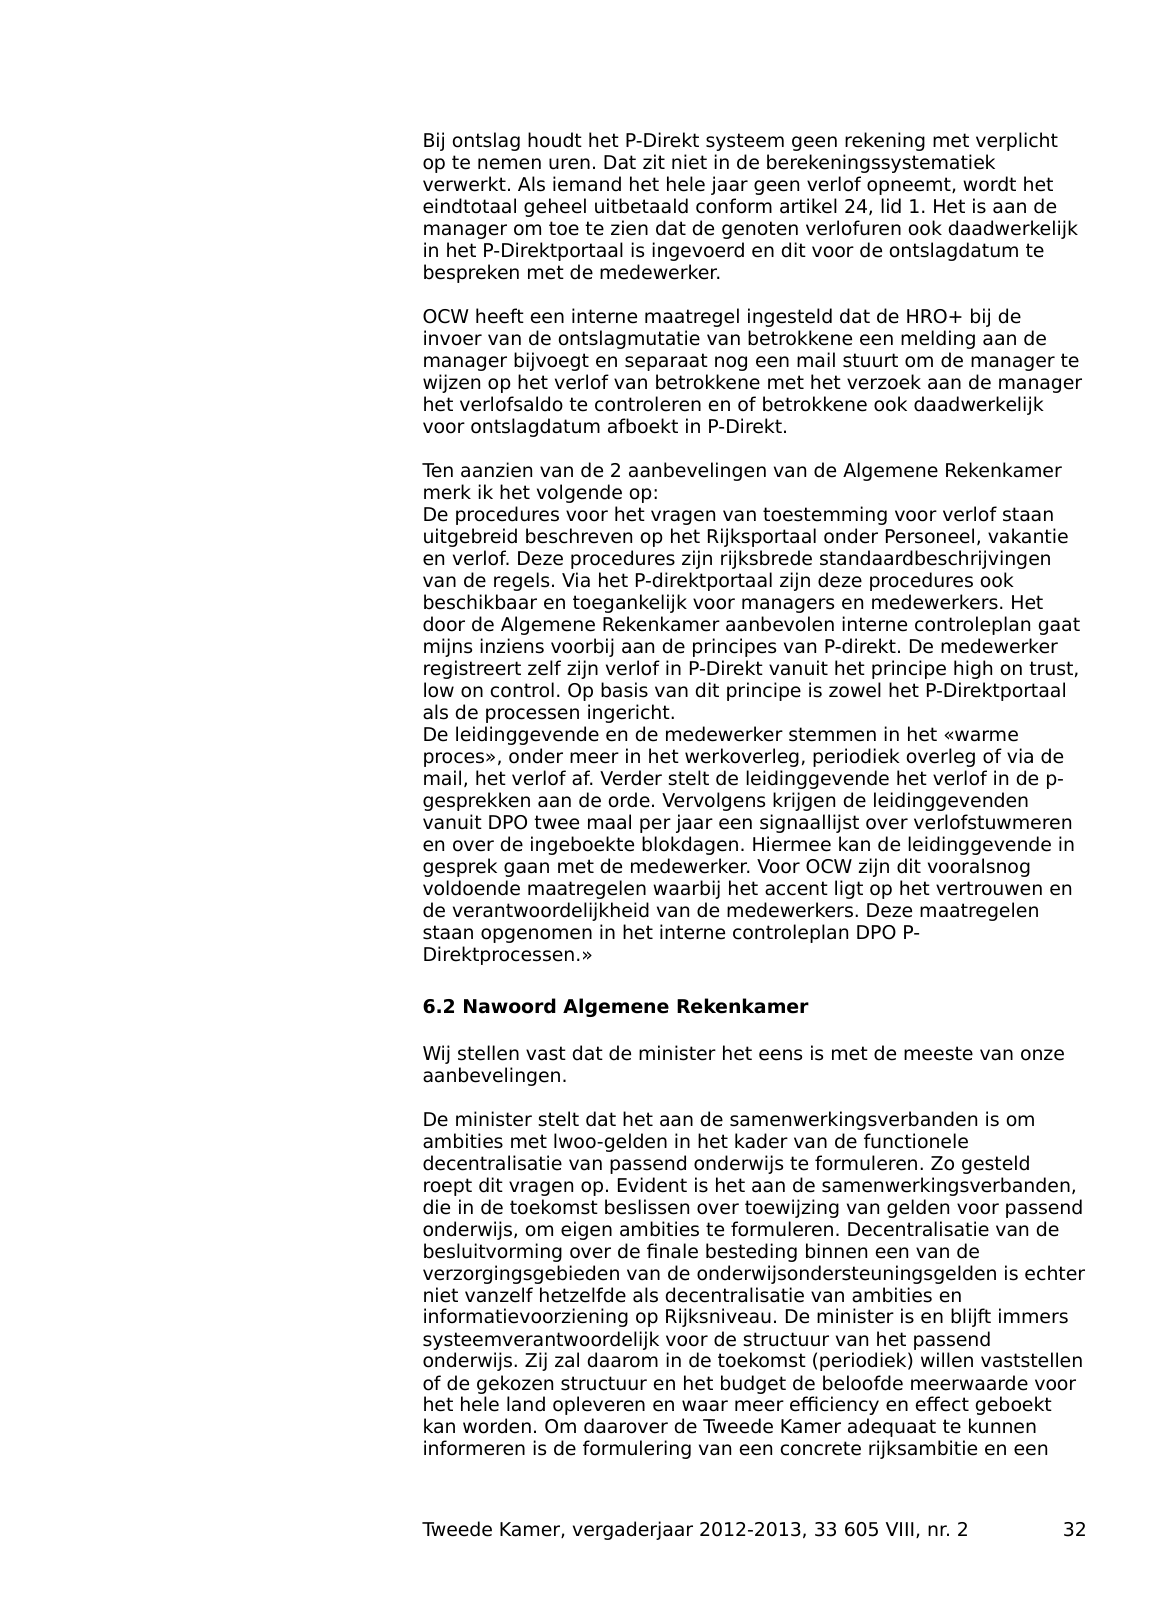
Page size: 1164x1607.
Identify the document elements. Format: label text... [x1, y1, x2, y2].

text De leidinggevende en de medewerker stemmen in het «warme proces», onder meer in het werkoverleg, periodiek overleg of via de mail, het verlof af. Verder stelt de leidinggevende het verlof in de p-gesprekken aan de orde. Vervolgens krijgen de leidinggevenden vanuit DPO twee maal per jaar een signaallijst over verlofstuwmeren en over de ingeboekte blokdagen. Hiermee kan de leidinggevende in gesprek gaan met de medewerker. Voor OCW zijn dit vooralsnog voldoende maatregelen waarbij het accent ligt op het vertrouwen en de verantwoordelijkheid van de medewerkers. Deze maatregelen staan opgenomen in het interne controleplan DPO P-Direktprocessen.» [422, 724, 1087, 966]
text De procedures voor het vragen van toestemming voor verlof staan uitgebreid beschreven op het Rijksportaal onder Personeel, vakantie en verlof. Deze procedures zijn rijksbrede standaardbeschrijvingen van de regels. Via het P-direktportaal zijn deze procedures ook beschikbaar en toegankelijk voor managers en medewerkers. Het door de Algemene Rekenkamer aanbevolen interne controleplan gaat mijns inziens voorbij aan de principes van P-direkt. De medewerker registreert zelf zijn verlof in P-Direkt vanuit het principe high on trust, low on control. Op basis van dit principe is zowel het P-Direktportaal als de processen ingericht. [422, 504, 1087, 724]
text De minister stelt dat het aan de samenwerkingsverbanden is om ambities met lwoo-gelden in het kader van de functionele decentralisatie van passend onderwijs te formuleren. Zo gesteld roept dit vragen op. Evident is het aan de samenwerkingsverbanden, die in de toekomst beslissen over toewijzing van gelden voor passend onderwijs, om eigen ambities te formuleren. Decentralisatie van de besluitvorming over de finale besteding binnen een van de verzorgingsgebieden van de onderwijsondersteuningsgelden is echter niet vanzelf hetzelfde als decentralisatie van ambities en informatievoorziening op Rijksniveau. De minister is en blijft immers systeemverantwoordelijk voor de structuur van het passend onderwijs. Zij zal daarom in de toekomst (periodiek) willen vaststellen of de gekozen structuur en het budget de beloofde meerwaarde voor het hele land opleveren en waar meer efficiency en effect geboekt kan worden. Om daarover de Tweede Kamer adequaat te kunnen informeren is de formulering van een concrete rijksambitie en een [422, 1109, 1087, 1460]
text Bij ontslag houdt het P-Direkt systeem geen rekening met verplicht op te nemen uren. Dat zit niet in de berekeningssystematiek verwerkt. Als iemand het hele jaar geen verlof opneemt, wordt het eindtotaal geheel uitbetaald conform artikel 24, lid 1. Het is aan de manager om toe te zien dat de genoten verlofuren ook daadwerkelijk in het P-Direktportaal is ingevoerd en dit voor de ontslagdatum te bespreken met de medewerker. [422, 130, 1087, 284]
text Wij stellen vast dat de minister het eens is met de meeste van onze aanbevelingen. [422, 1042, 1087, 1086]
text OCW heeft een interne maatregel ingesteld dat de HRO+ bij de invoer van de ontslagmutatie van betrokkene een melding aan de manager bijvoegt en separaat nog een mail stuurt om de manager te wijzen op het verlof van betrokkene met het verzoek aan de manager het verlofsaldo te controleren en of betrokkene ook daadwerkelijk voor ontslagdatum afboekt in P-Direkt. [422, 306, 1087, 438]
text Ten aanzien van de 2 aanbevelingen van de Algemene Rekenkamer merk ik het volgende op: [422, 460, 1087, 504]
subtitle 6.2 Nawoord Algemene Rekenkamer [422, 996, 1087, 1017]
